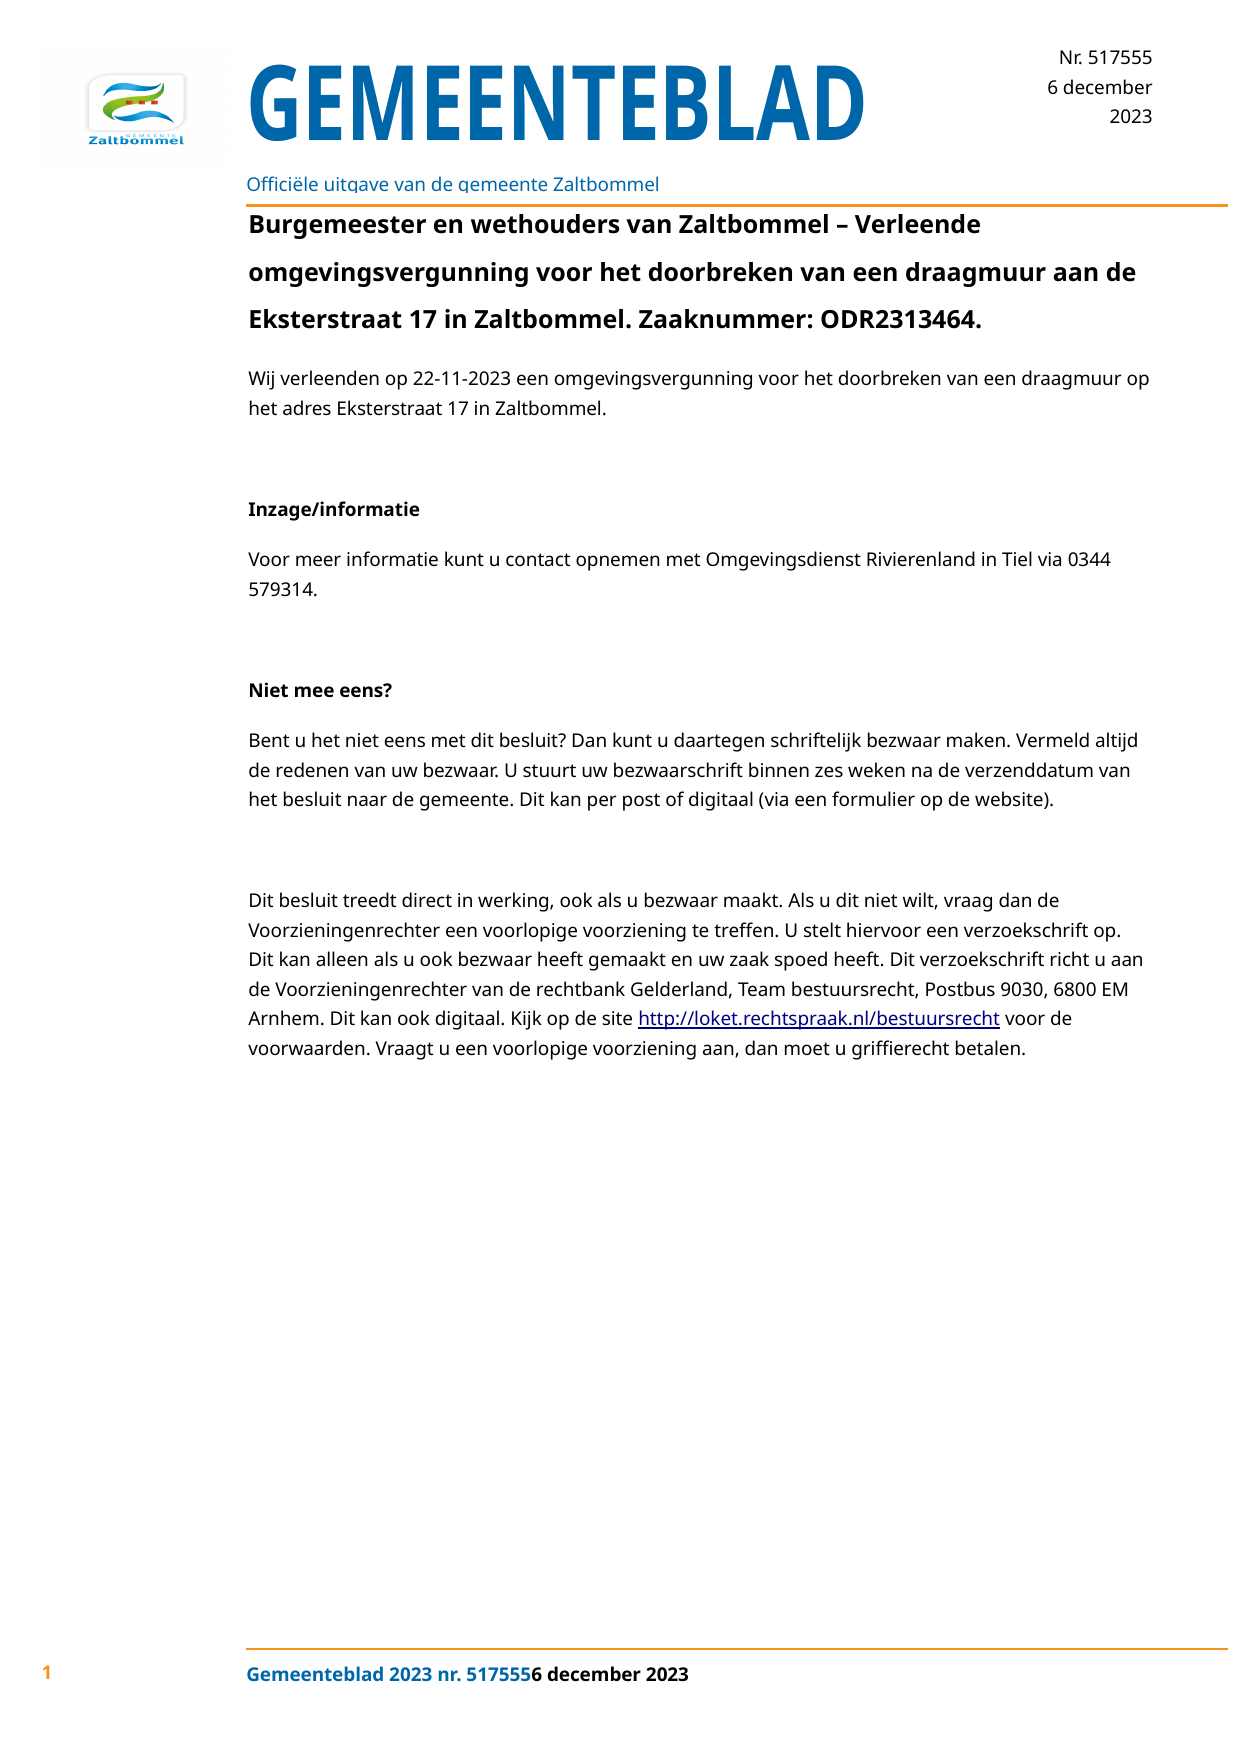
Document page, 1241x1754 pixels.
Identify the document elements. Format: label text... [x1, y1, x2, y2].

text Inzage/informatie [248, 496, 1152, 522]
picture [41, 47, 231, 172]
text Niet mee eens? [248, 677, 1152, 702]
text Burgemeester en wethouders van Zaltbommel – Verleende omgevingsvergunning voor het doorbreken van een draagmuur aan de Eksterstraat 17 in Zaltbommel. Zaaknummer: ODR2313464. [248, 207, 1152, 336]
text Dit besluit treedt direct in werking, ook als u bezwaar maakt. Als u dit niet wilt, vraag dan de Voorzieningenrechter een voorlopige voorziening te treffen. U stelt hiervoor een verzoekschrift op. Dit kan alleen als u ook bezwaar heeft gemaakt en uw zaak spoed heeft. Dit verzoekschrift richt u aan de Voorzieningenrechter van de rechtbank Gelderland, Team bestuursrecht, Postbus 9030, 6800 EM Arnhem. Dit kan ook digitaal. Kijk op de site http://loket.rechtspraak.nl/bestuursrecht voor de voorwaarden. Vraagt u een voorlopige voorziening aan, dan moet u griffierecht betalen. [248, 887, 1152, 1061]
text Voor meer informatie kunt u contact opnemen met Omgevingsdienst Rivierenland in Tiel via 0344 579314. [248, 546, 1152, 602]
text Wij verleenden op 22-11-2023 een omgevingsvergunning voor het doorbreken van een draagmuur op het adres Eksterstraat 17 in Zaltbommel. [248, 366, 1152, 421]
text Bent u het niet eens met dit besluit? Dan kunt u daartegen schriftelijk bezwaar maken. Vermeld altijd de redenen van uw bezwaar. U stuurt uw bezwaarschrift binnen zes weken na de verzenddatum van het besluit naar de gemeente. Dit kan per post of digitaal (via een formulier op de website). [248, 727, 1152, 812]
